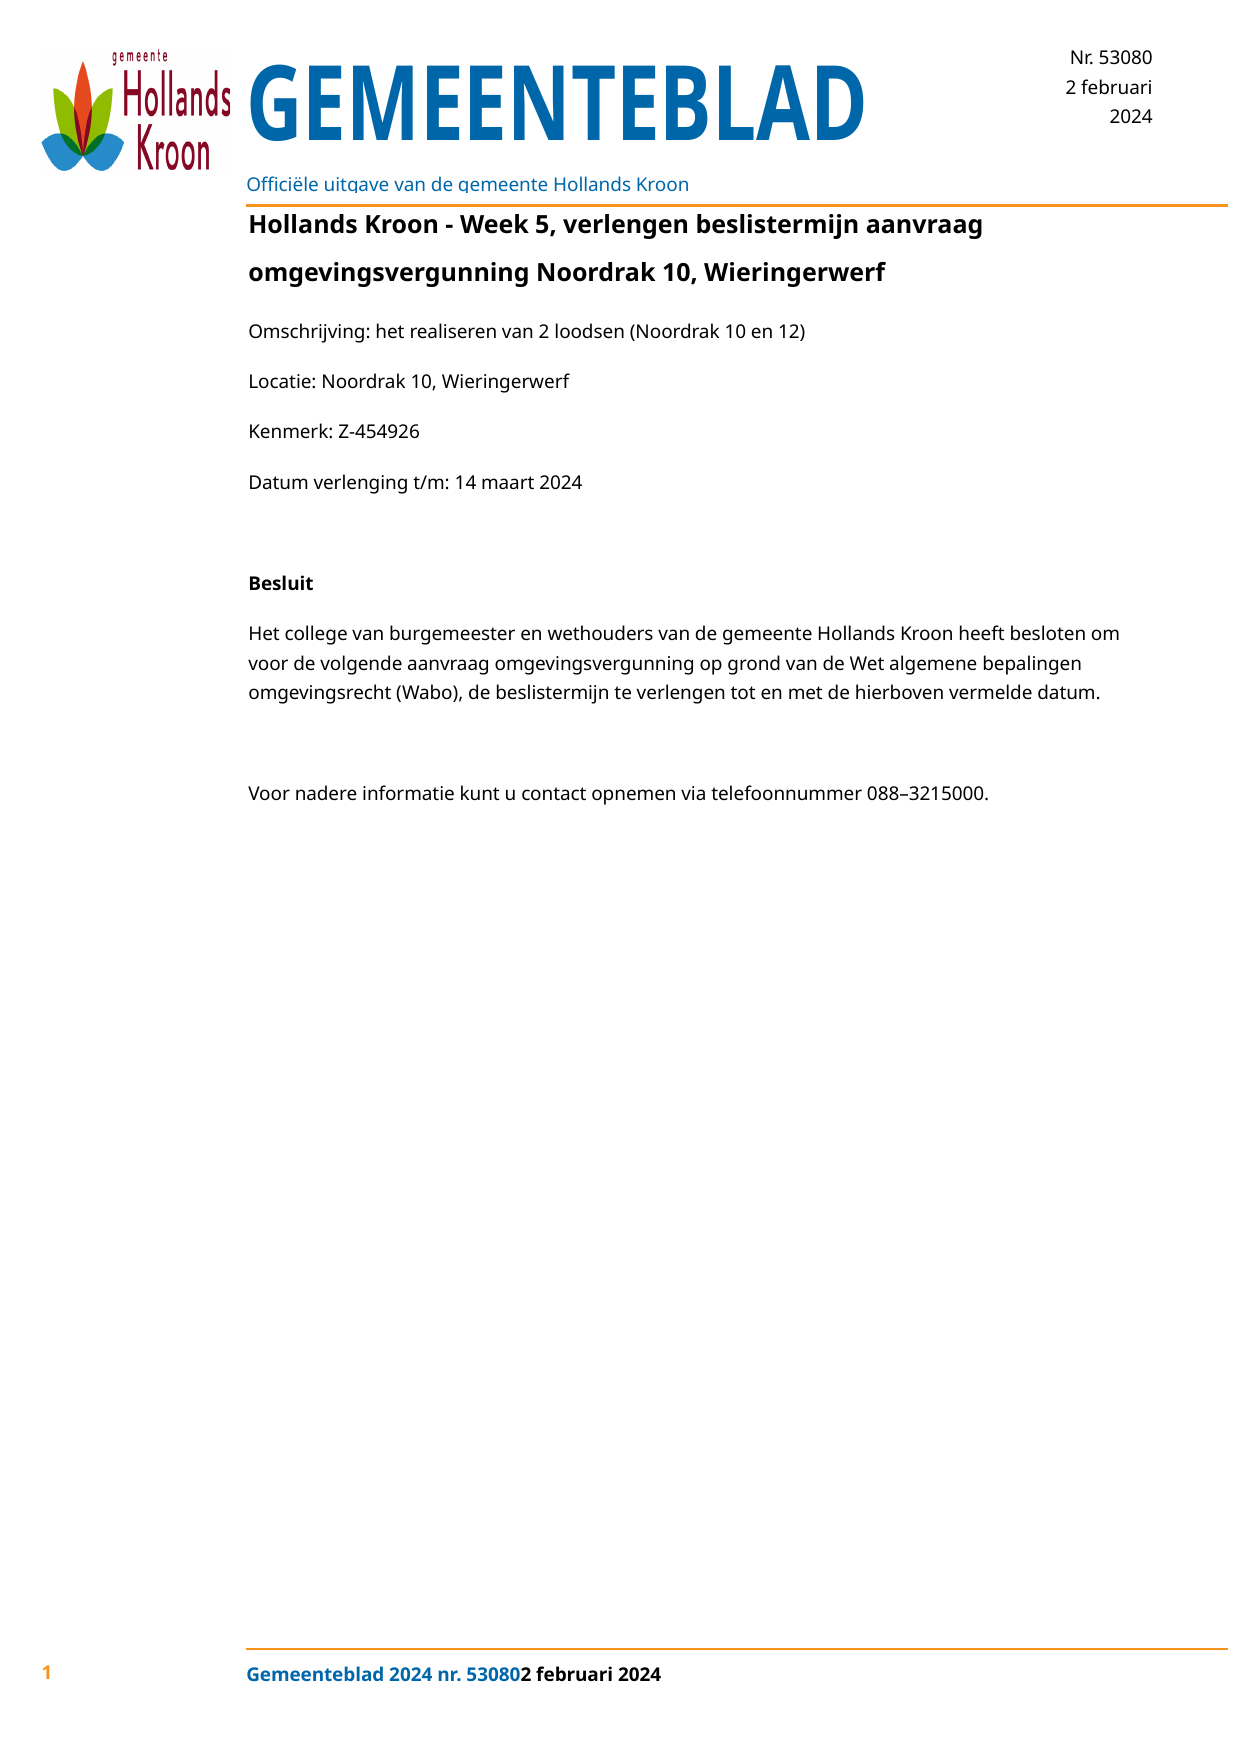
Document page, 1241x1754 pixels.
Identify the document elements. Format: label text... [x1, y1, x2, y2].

text Omschrijving: het realiseren van 2 loodsen (Noordrak 10 en 12) [248, 318, 1152, 344]
text Het college van burgemeester en wethouders van de gemeente Hollands Kroon heeft besloten om voor de volgende aanvraag omgevingsvergunning op grond van de Wet algemene bepalingen omgevingsrecht (Wabo), de beslistermijn te verlengen tot en met de hierboven vermelde datum. [248, 620, 1152, 705]
picture [41, 47, 231, 172]
text Kenmerk: Z-454926 [248, 419, 1152, 444]
text Hollands Kroon - Week 5, verlengen beslistermijn aanvraag omgevingsvergunning Noordrak 10, Wieringerwerf [248, 207, 1152, 288]
text Besluit [248, 570, 1152, 596]
text Voor nadere informatie kunt u contact opnemen via telefoonnummer 088–3215000. [248, 780, 1152, 806]
text Datum verlenging t/m: 14 maart 2024 [248, 469, 1152, 495]
text Locatie: Noordrak 10, Wieringerwerf [248, 368, 1152, 394]
